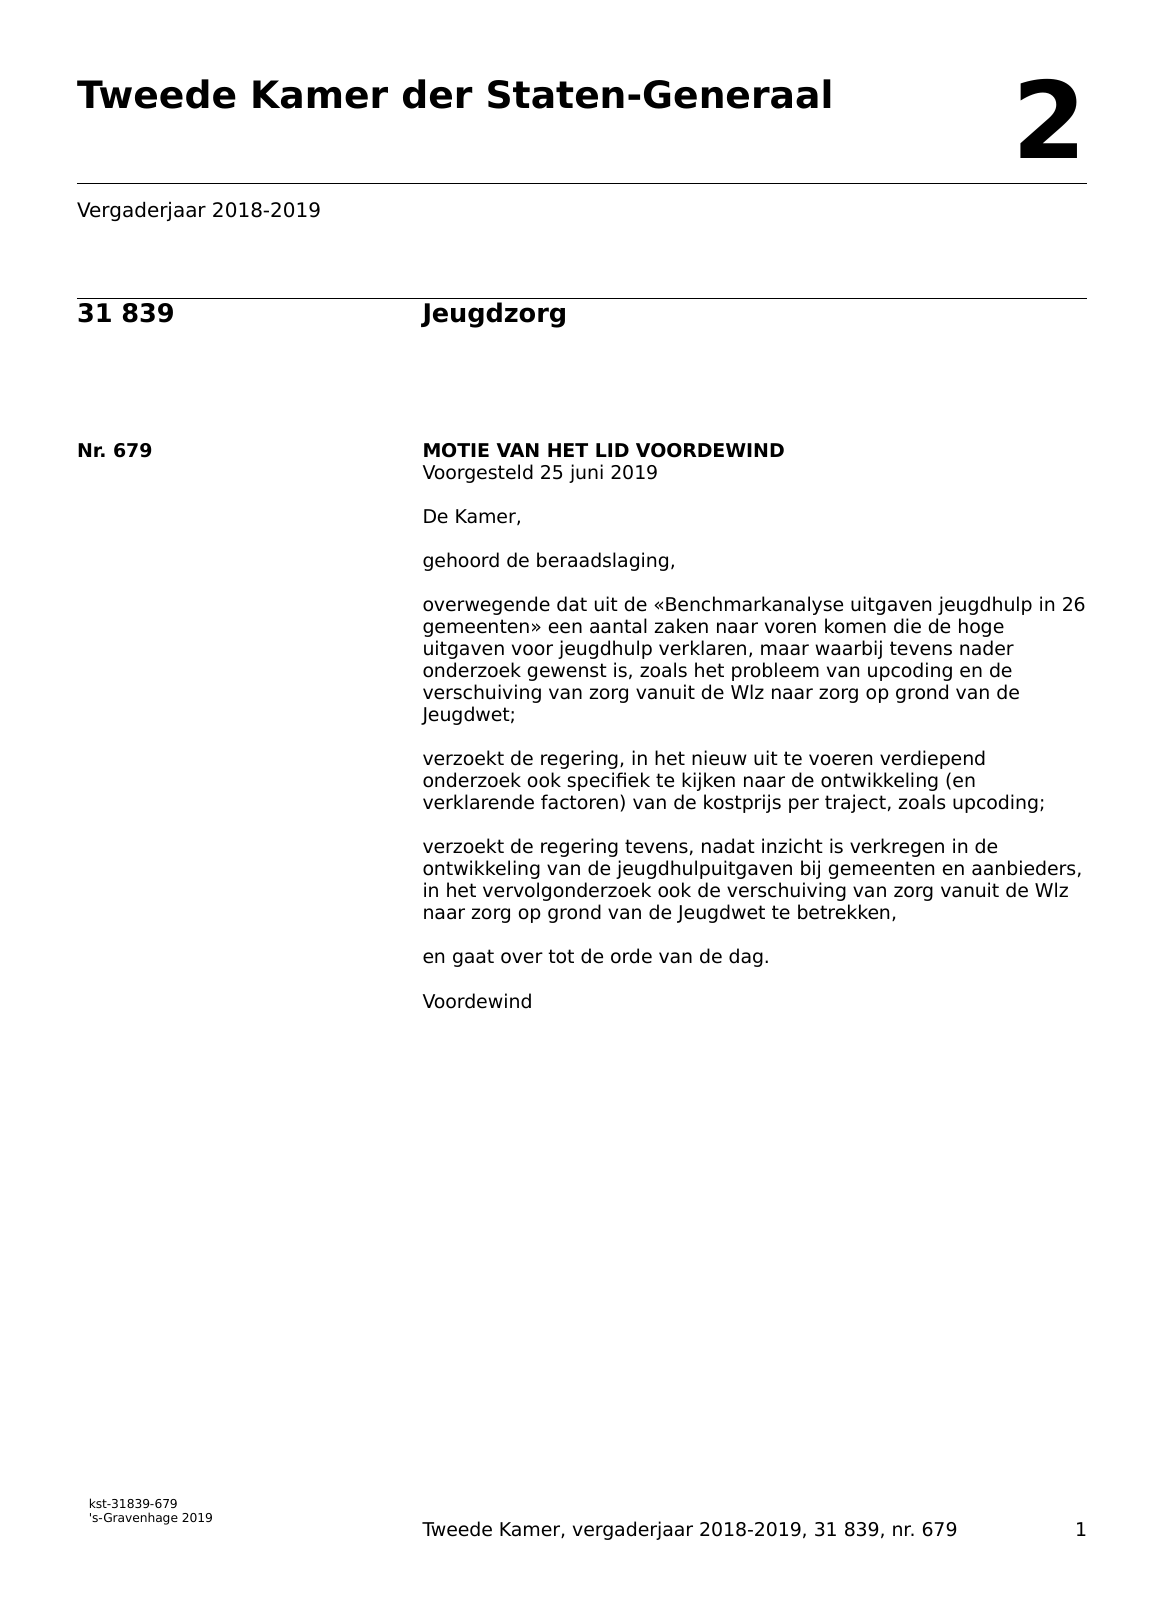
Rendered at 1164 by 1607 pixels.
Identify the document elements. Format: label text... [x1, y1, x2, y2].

text verzoekt de regering tevens, nadat inzicht is verkregen in de ontwikkeling van de jeugdhulpuitgaven bij gemeenten en aanbieders, in het vervolgonderzoek ook de verschuiving van zorg vanuit de Wlz naar zorg op grond van de Jeugdwet te betrekken, [422, 836, 1087, 924]
text De Kamer, [422, 506, 1087, 528]
text Voorgesteld 25 juni 2019 [422, 462, 1087, 484]
text en gaat over tot de orde van de dag. [422, 946, 1087, 968]
text Voordewind [422, 991, 1087, 1013]
subtitle Nr. 679 MOTIE VAN HET LID VOORDEWIND [77, 440, 1087, 462]
text 's-Gravenhage 2019 [88, 1511, 323, 1525]
table_header 2 [886, 59, 1087, 183]
subtitle 31 839 Jeugdzorg [77, 299, 1087, 329]
text gehoord de beraadslaging, [422, 550, 1087, 572]
text overwegende dat uit de «Benchmarkanalyse uitgaven jeugdhulp in 26 gemeenten» een aantal zaken naar voren komen die de hoge uitgaven voor jeugdhulp verklaren, maar waarbij tevens nader onderzoek gewenst is, zoals het probleem van upcoding en de verschuiving van zorg vanuit de Wlz naar zorg op grond van de Jeugdwet; [422, 594, 1087, 726]
text kst-31839-679 [88, 1497, 323, 1511]
text verzoekt de regering, in het nieuw uit te voeren verdiepend onderzoek ook specifiek te kijken naar de ontwikkeling (en verklarende factoren) van de kostprijs per traject, zoals upcoding; [422, 748, 1087, 814]
table_cell Vergaderjaar 2018-2019 [77, 184, 1087, 298]
table_header Tweede Kamer der Staten-Generaal [77, 59, 886, 183]
